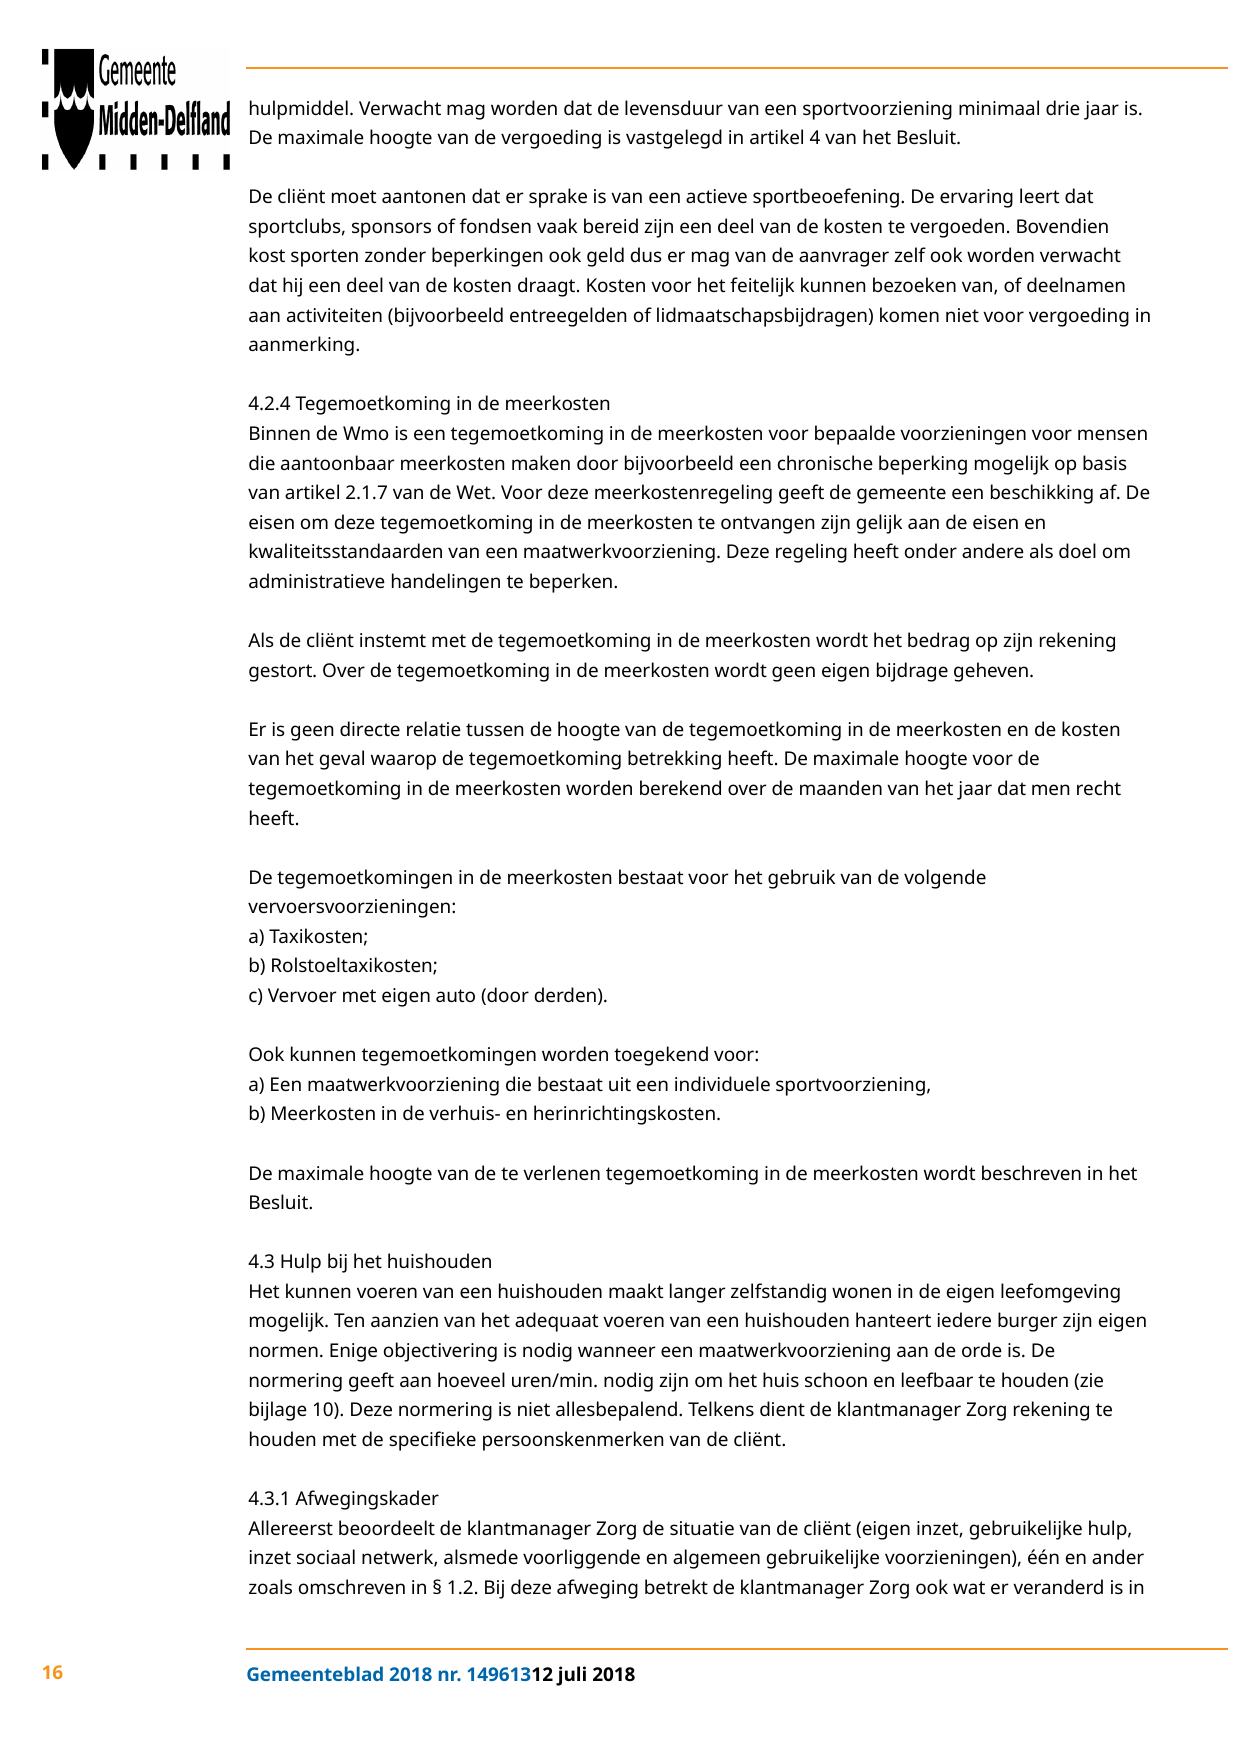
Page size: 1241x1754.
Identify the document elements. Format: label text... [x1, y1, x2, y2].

text De maximale hoogte van de te verlenen tegemoetkoming in de meerkosten wordt beschreven in het Besluit. [248, 1160, 1152, 1215]
text 4.2.4 Tegemoetkoming in de meerkosten [248, 391, 1152, 416]
text Als de cliënt instemt met de tegemoetkoming in de meerkosten wordt het bedrag op zijn rekening gestort. Over de tegemoetkoming in de meerkosten wordt geen eigen bijdrage geheven. [248, 627, 1152, 683]
text a) Een maatwerkvoorziening die bestaat uit een individuele sportvoorziening, [248, 1071, 1152, 1097]
text 4.3 Hulp bij het huishouden [248, 1248, 1152, 1274]
text De tegemoetkomingen in de meerkosten bestaat voor het gebruik van de volgende vervoersvoorzieningen: [248, 864, 1152, 919]
text b) Rolstoeltaxikosten; [248, 953, 1152, 978]
text Binnen de Wmo is een tegemoetkoming in de meerkosten voor bepaalde voorzieningen voor mensen die aantoonbaar meerkosten maken door bijvoorbeeld een chronische beperking mogelijk op basis van artikel 2.1.7 van de Wet. Voor deze meerkostenregeling geeft de gemeente een beschikking af. De eisen om deze tegemoetkoming in de meerkosten te ontvangen zijn gelijk aan de eisen en kwaliteitsstandaarden van een maatwerkvoorziening. Deze regeling heeft onder andere als doel om administratieve handelingen te beperken. [248, 420, 1152, 594]
text c) Vervoer met eigen auto (door derden). [248, 982, 1152, 1008]
text b) Meerkosten in de verhuis- en herinrichtingskosten. [248, 1101, 1152, 1126]
text Allereerst beoordeelt de klantmanager Zorg de situatie van de cliënt (eigen inzet, gebruikelijke hulp, inzet sociaal netwerk, alsmede voorliggende en algemeen gebruikelijke voorzieningen), één en ander zoals omschreven in § 1.2. Bij deze afweging betrekt de klantmanager Zorg ook wat er veranderd is in [248, 1515, 1152, 1600]
text Er is geen directe relatie tussen de hoogte van de tegemoetkoming in de meerkosten en de kosten van het geval waarop de tegemoetkoming betrekking heeft. De maximale hoogte voor de tegemoetkoming in de meerkosten worden berekend over de maanden van het jaar dat men recht heeft. [248, 716, 1152, 831]
text 4.3.1 Afwegingskader [248, 1485, 1152, 1511]
text a) Taxikosten; [248, 923, 1152, 949]
text De cliënt moet aantonen dat er sprake is van een actieve sportbeoefening. De ervaring leert dat sportclubs, sponsors of fondsen vaak bereid zijn een deel van de kosten te vergoeden. Bovendien kost sporten zonder beperkingen ook geld dus er mag van de aanvrager zelf ook worden verwacht dat hij een deel van de kosten draagt. Kosten voor het feitelijk kunnen bezoeken van, of deelnamen aan activiteiten (bijvoorbeeld entreegelden of lidmaatschapsbijdragen) komen niet voor vergoeding in aanmerking. [248, 183, 1152, 357]
picture [41, 47, 231, 172]
text Het kunnen voeren van een huishouden maakt langer zelfstandig wonen in de eigen leefomgeving mogelijk. Ten aanzien van het adequaat voeren van een huishouden hanteert iedere burger zijn eigen normen. Enige objectivering is nodig wanneer een maatwerkvoorziening aan de orde is. De normering geeft aan hoeveel uren/min. nodig zijn om het huis schoon en leefbaar te houden (zie bijlage 10). Deze normering is niet allesbepalend. Telkens dient de klantmanager Zorg rekening te houden met de specifieke persoonskenmerken van de cliënt. [248, 1278, 1152, 1452]
text Ook kunnen tegemoetkomingen worden toegekend voor: [248, 1041, 1152, 1067]
text hulpmiddel. Verwacht mag worden dat de levensduur van een sportvoorziening minimaal drie jaar is. De maximale hoogte van de vergoeding is vastgelegd in artikel 4 van het Besluit. [248, 95, 1152, 150]
